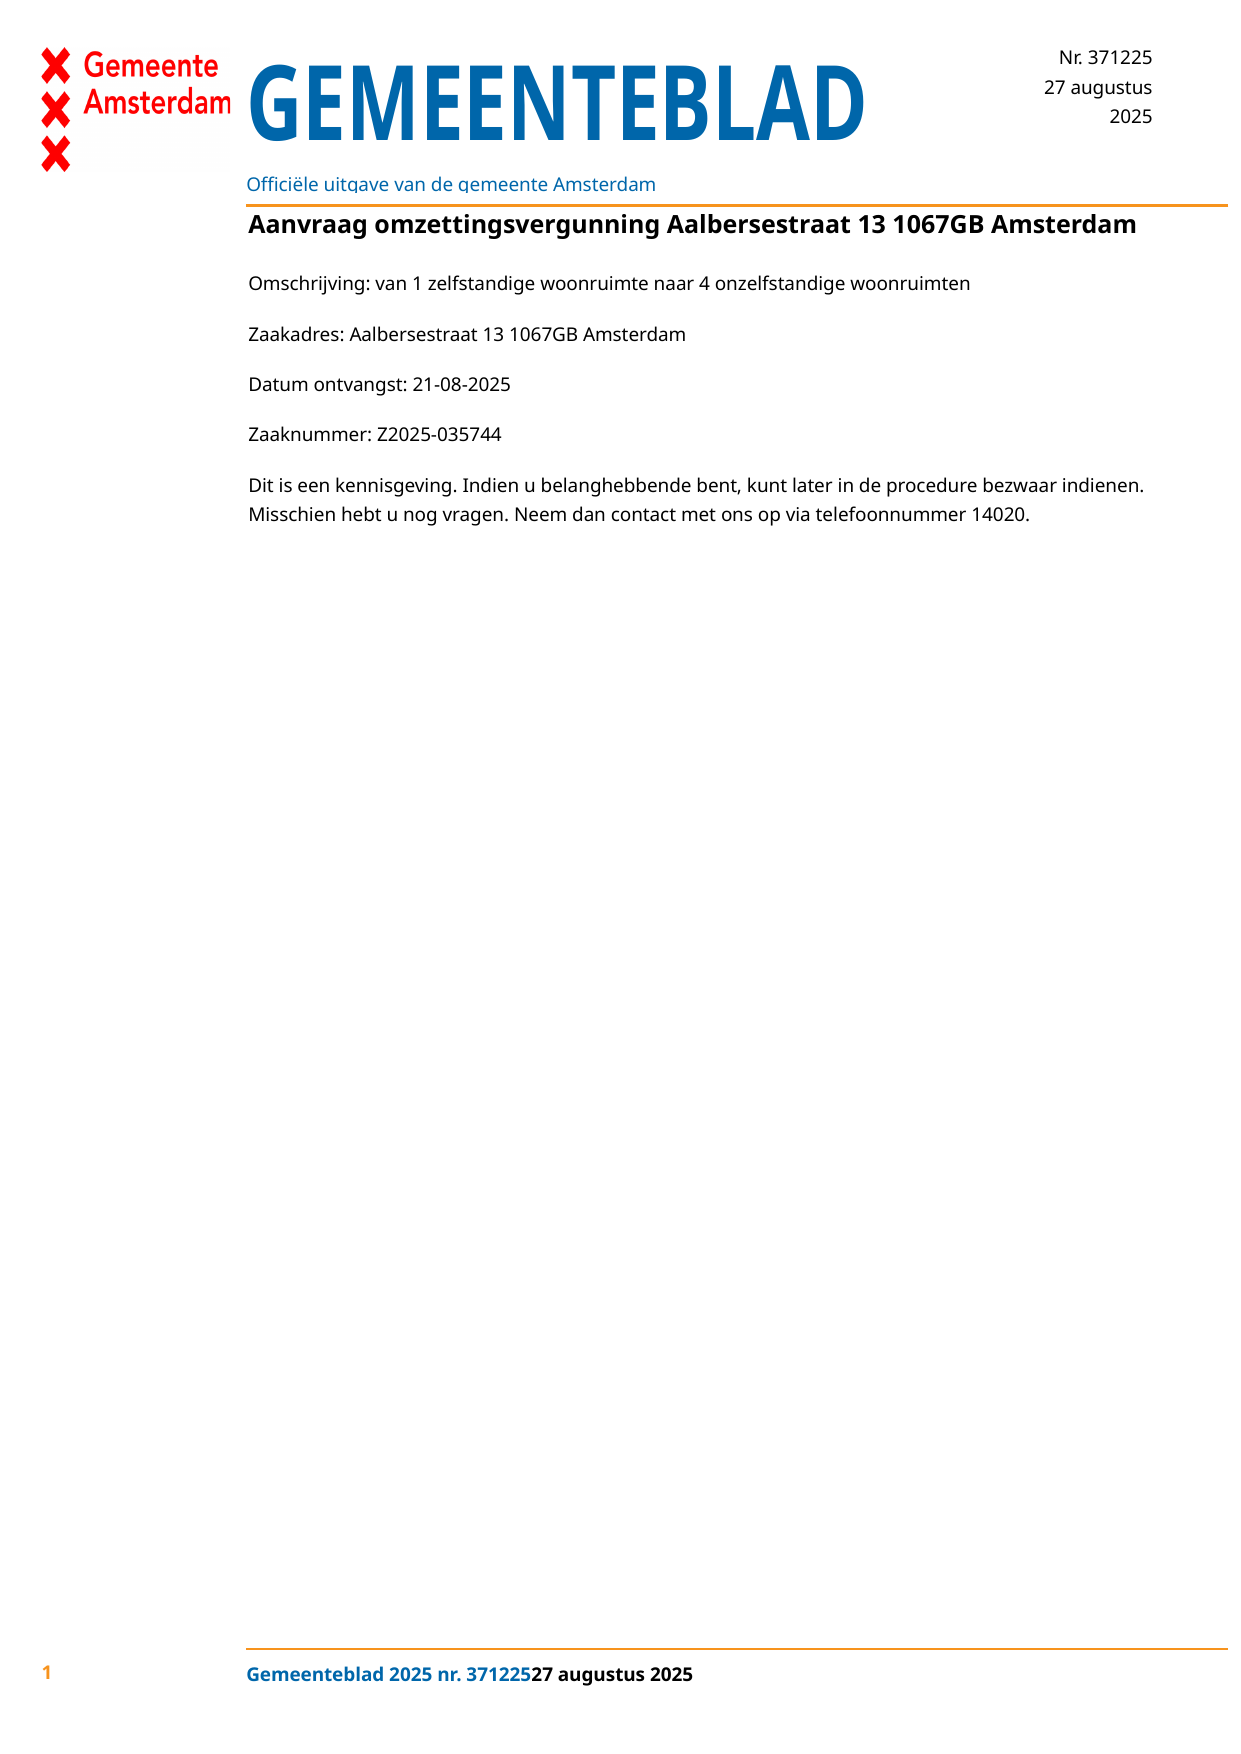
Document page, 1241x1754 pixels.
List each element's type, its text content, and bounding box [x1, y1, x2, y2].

text Zaakadres: Aalbersestraat 13 1067GB Amsterdam [248, 321, 1152, 346]
text Zaaknummer: Z2025-035744 [248, 422, 1152, 447]
text Dit is een kennisgeving. Indien u belanghebbende bent, kunt later in de procedure bezwaar indienen. Misschien hebt u nog vragen. Neem dan contact met ons op via telefoonnummer 14020. [248, 472, 1152, 527]
picture [41, 47, 231, 172]
text Aanvraag omzettingsvergunning Aalbersestraat 13 1067GB Amsterdam [248, 207, 1152, 241]
text Datum ontvangst: 21-08-2025 [248, 371, 1152, 397]
text Omschrijving: van 1 zelfstandige woonruimte naar 4 onzelfstandige woonruimten [248, 270, 1152, 296]
